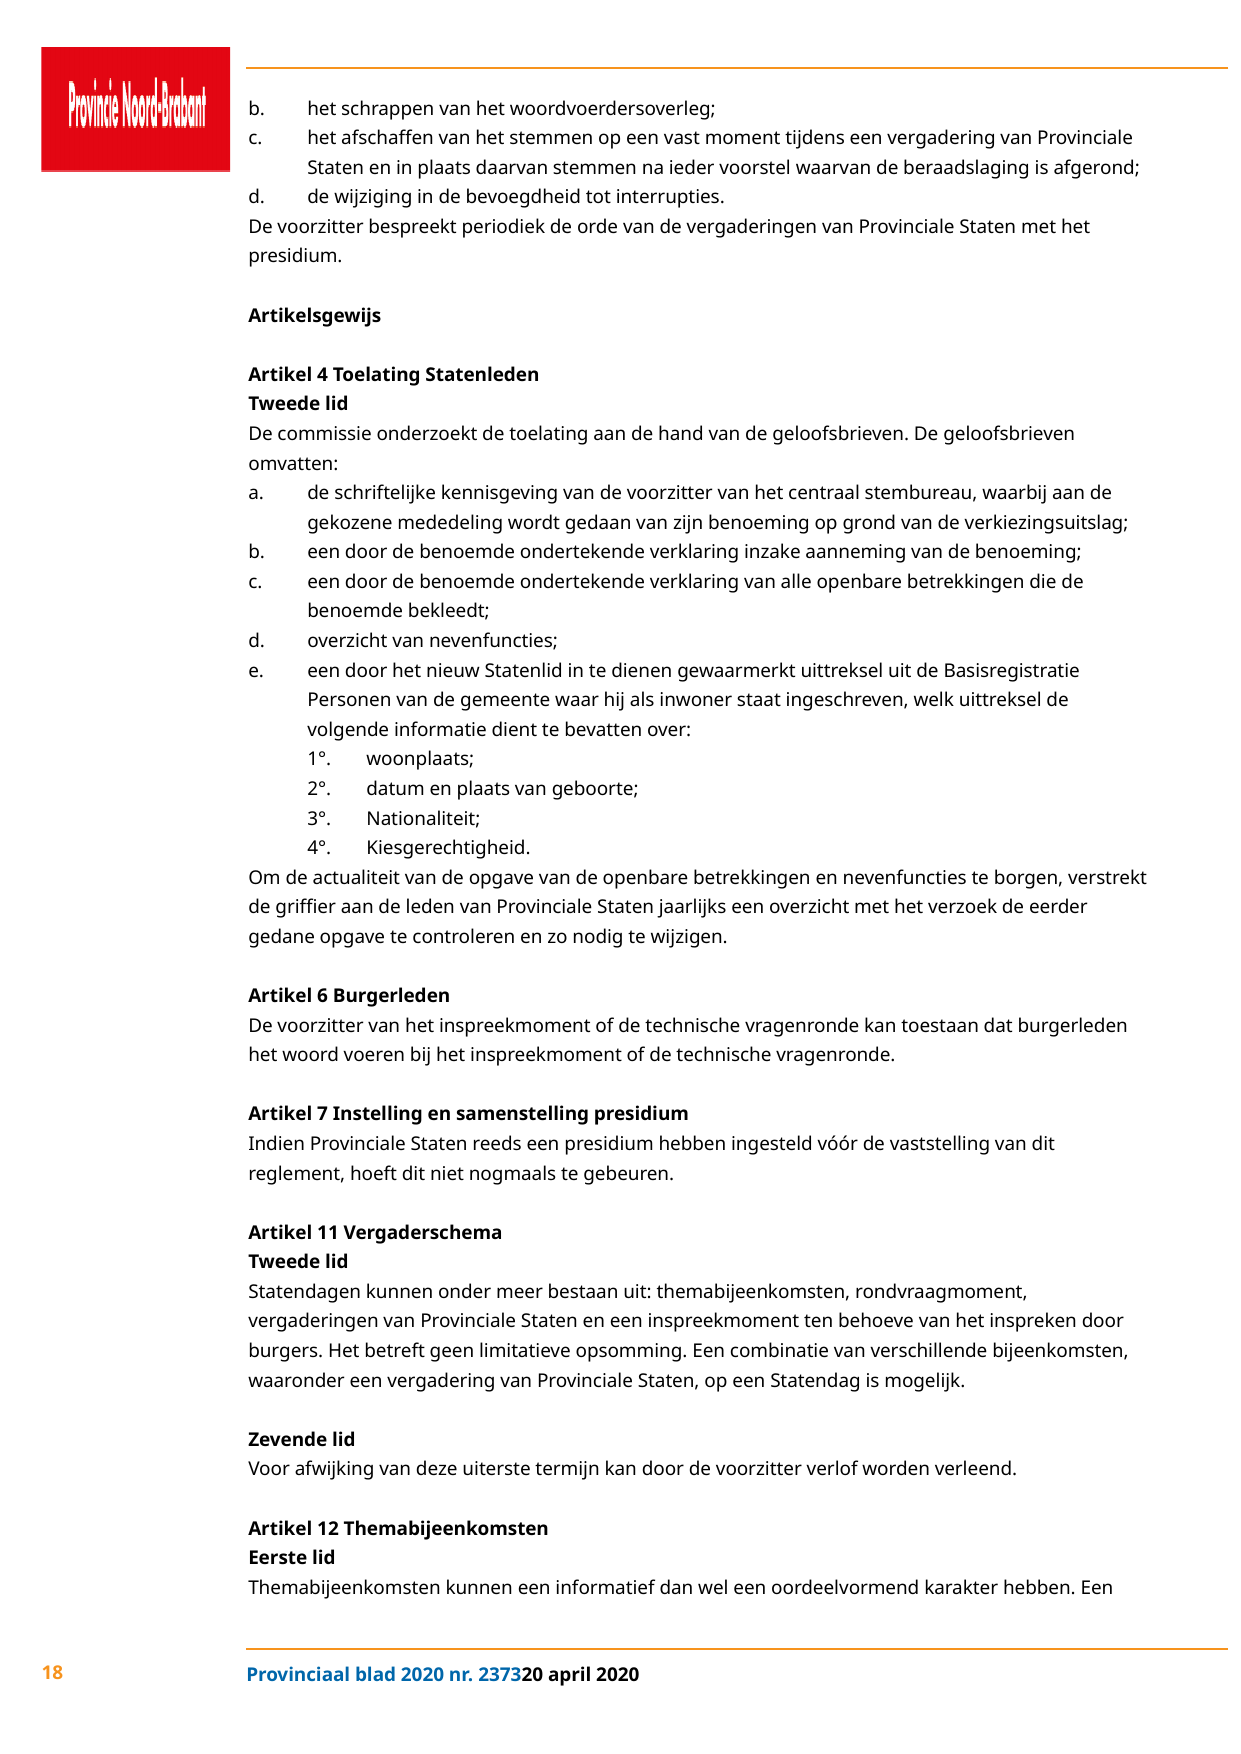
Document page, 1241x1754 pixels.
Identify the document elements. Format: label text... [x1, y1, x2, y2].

text De voorzitter bespreekt periodiek de orde van de vergaderingen van Provinciale Staten met het presidium. [248, 213, 1152, 268]
list datum en plaats van geboorte; [307, 775, 1152, 801]
text Voor afwijking van deze uiterste termijn kan door de voorzitter verlof worden verleend. [248, 1456, 1152, 1481]
list het schrappen van het woordvoerdersoverleg; [248, 95, 1152, 121]
list een door de benoemde ondertekende verklaring inzake aanneming van de benoeming; [248, 538, 1152, 564]
text Artikel 11 Vergaderschema [248, 1219, 1152, 1245]
text Eerste lid [248, 1544, 1152, 1570]
text Statendagen kunnen onder meer bestaan uit: themabijeenkomsten, rondvraagmoment, vergaderingen van Provinciale Staten en een inspreekmoment ten behoeve van het inspreken door burgers. Het betreft geen limitatieve opsomming. Een combinatie van verschillende bijeenkomsten, waaronder een vergadering van Provinciale Staten, op een Statendag is mogelijk. [248, 1278, 1152, 1393]
text De voorzitter van het inspreekmoment of de technische vragenronde kan toestaan dat burgerleden het woord voeren bij het inspreekmoment of de technische vragenronde. [248, 1012, 1152, 1067]
list overzicht van nevenfuncties; [248, 627, 1152, 653]
text Tweede lid [248, 391, 1152, 416]
text Tweede lid [248, 1248, 1152, 1274]
list het afschaffen van het stemmen op een vast moment tijdens een vergadering van Provinciale Staten en in plaats daarvan stemmen na ieder voorstel waarvan de beraadslaging is afgerond; [248, 124, 1152, 180]
text Artikelsgewijs [248, 302, 1152, 328]
text De commissie onderzoekt de toelating aan de hand van de geloofsbrieven. De geloofsbrieven omvatten: [248, 420, 1152, 476]
list de schriftelijke kennisgeving van de voorzitter van het centraal stembureau, waarbij aan de gekozene mededeling wordt gedaan van zijn benoeming op grond van de verkiezingsuitslag; [248, 479, 1152, 535]
text Themabijeenkomsten kunnen een informatief dan wel een oordeelvormend karakter hebben. Een [248, 1574, 1152, 1600]
text Artikel 12 Themabijeenkomsten [248, 1515, 1152, 1541]
text Om de actualiteit van de opgave van de openbare betrekkingen en nevenfuncties te borgen, verstrekt de griffier aan de leden van Provinciale Staten jaarlijks een overzicht met het verzoek de eerder gedane opgave te controleren en zo nodig te wijzigen. [248, 864, 1152, 949]
list Kiesgerechtigheid. [307, 834, 1152, 860]
list Nationaliteit; [307, 805, 1152, 831]
text Indien Provinciale Staten reeds een presidium hebben ingesteld vóór de vaststelling van dit reglement, hoeft dit niet nogmaals te gebeuren. [248, 1130, 1152, 1186]
text Zevende lid [248, 1426, 1152, 1452]
text Artikel 6 Burgerleden [248, 982, 1152, 1008]
list de wijziging in de bevoegdheid tot interrupties. [248, 183, 1152, 209]
list een door het nieuw Statenlid in te dienen gewaarmerkt uittreksel uit de Basisregistratie Personen van de gemeente waar hij als inwoner staat ingeschreven, welk uittreksel de volgende informatie dient te bevatten over: [248, 657, 1152, 742]
text Artikel 7 Instelling en samenstelling presidium [248, 1101, 1152, 1126]
text Artikel 4 Toelating Statenleden [248, 361, 1152, 387]
picture [41, 47, 231, 172]
list woonplaats; [307, 746, 1152, 771]
list een door de benoemde ondertekende verklaring van alle openbare betrekkingen die de benoemde bekleedt; [248, 568, 1152, 623]
